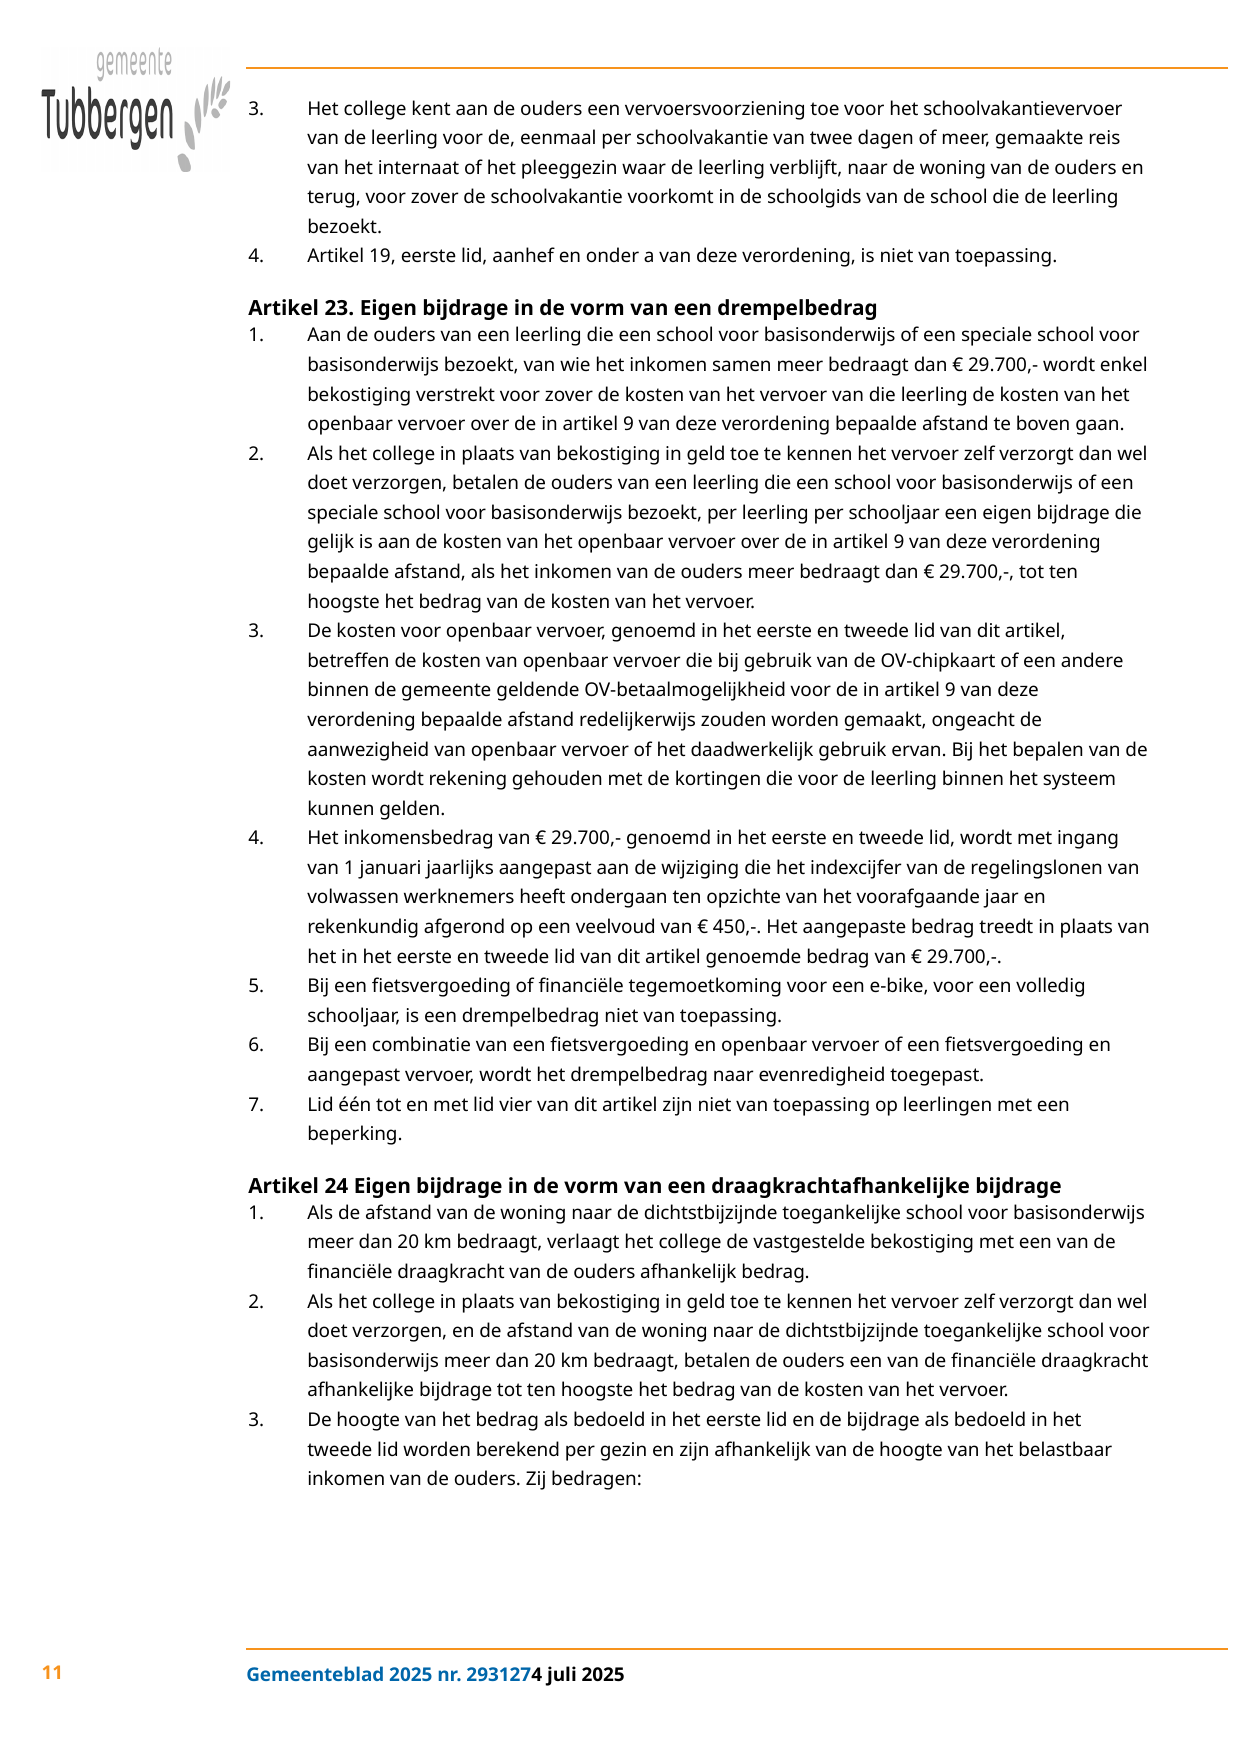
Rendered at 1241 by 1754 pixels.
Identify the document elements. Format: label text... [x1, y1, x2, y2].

text Artikel 24 Eigen bijdrage in de vorm van een draagkrachtafhankelijke bijdrage [248, 1171, 1152, 1199]
list Bij een combinatie van een fietsvergoeding en openbaar vervoer of een fietsvergoeding en aangepast vervoer, wordt het drempelbedrag naar evenredigheid toegepast. [248, 1032, 1152, 1087]
list De kosten voor openbaar vervoer, genoemd in het eerste en tweede lid van dit artikel, betreffen de kosten van openbaar vervoer die bij gebruik van de OV-chipkaart of een andere binnen de gemeente geldende OV-betaalmogelijkheid voor de in artikel 9 van deze verordening bepaalde afstand redelijkerwijs zouden worden gemaakt, ongeacht de aanwezigheid van openbaar vervoer of het daadwerkelijk gebruik ervan. Bij het bepalen van de kosten wordt rekening gehouden met de kortingen die voor de leerling binnen het systeem kunnen gelden. [248, 617, 1152, 821]
list De hoogte van het bedrag als bedoeld in het eerste lid en de bijdrage als bedoeld in het tweede lid worden berekend per gezin en zijn afhankelijk van de hoogte van het belastbaar inkomen van de ouders. Zij bedragen: [248, 1406, 1152, 1491]
list Als het college in plaats van bekostiging in geld toe te kennen het vervoer zelf verzorgt dan wel doet verzorgen, betalen de ouders van een leerling die een school voor basisonderwijs of een speciale school voor basisonderwijs bezoekt, per leerling per schooljaar een eigen bijdrage die gelijk is aan de kosten van het openbaar vervoer over de in artikel 9 van deze verordening bepaalde afstand, als het inkomen van de ouders meer bedraagt dan € 29.700,-, tot ten hoogste het bedrag van de kosten van het vervoer. [248, 440, 1152, 613]
list Als de afstand van de woning naar de dichtstbijzijnde toegankelijke school voor basisonderwijs meer dan 20 km bedraagt, verlaagt het college de vastgestelde bekostiging met een van de financiële draagkracht van de ouders afhankelijk bedrag. [248, 1199, 1152, 1284]
list Het college kent aan de ouders een vervoersvoorziening toe voor het schoolvakantievervoer van de leerling voor de, eenmaal per schoolvakantie van twee dagen of meer, gemaakte reis van het internaat of het pleeggezin waar de leerling verblijft, naar de woning van de ouders en terug, voor zover de schoolvakantie voorkomt in de schoolgids van de school die de leerling bezoekt. [248, 95, 1152, 239]
picture [41, 47, 231, 172]
list Het inkomensbedrag van € 29.700,- genoemd in het eerste en tweede lid, wordt met ingang van 1 januari jaarlijks aangepast aan de wijziging die het indexcijfer van de regelingslonen van volwassen werknemers heeft ondergaan ten opzichte van het voorafgaande jaar en rekenkundig afgerond op een veelvoud van € 450,-. Het aangepaste bedrag treedt in plaats van het in het eerste en tweede lid van dit artikel genoemde bedrag van € 29.700,-. [248, 824, 1152, 968]
list Als het college in plaats van bekostiging in geld toe te kennen het vervoer zelf verzorgt dan wel doet verzorgen, en de afstand van de woning naar de dichtstbijzijnde toegankelijke school voor basisonderwijs meer dan 20 km bedraagt, betalen de ouders een van de financiële draagkracht afhankelijke bijdrage tot ten hoogste het bedrag van de kosten van het vervoer. [248, 1288, 1152, 1402]
text Artikel 23. Eigen bijdrage in de vorm van een drempelbedrag [248, 293, 1152, 322]
list Bij een fietsvergoeding of financiële tegemoetkoming voor een e-bike, voor een volledig schooljaar, is een drempelbedrag niet van toepassing. [248, 972, 1152, 1028]
list Lid één tot en met lid vier van dit artikel zijn niet van toepassing op leerlingen met een beperking. [248, 1091, 1152, 1146]
list Aan de ouders van een leerling die een school voor basisonderwijs of een speciale school voor basisonderwijs bezoekt, van wie het inkomen samen meer bedraagt dan € 29.700,- wordt enkel bekostiging verstrekt voor zover de kosten van het vervoer van die leerling de kosten van het openbaar vervoer over de in artikel 9 van deze verordening bepaalde afstand te boven gaan. [248, 322, 1152, 436]
list Artikel 19, eerste lid, aanhef en onder a van deze verordening, is niet van toepassing. [248, 243, 1152, 268]
